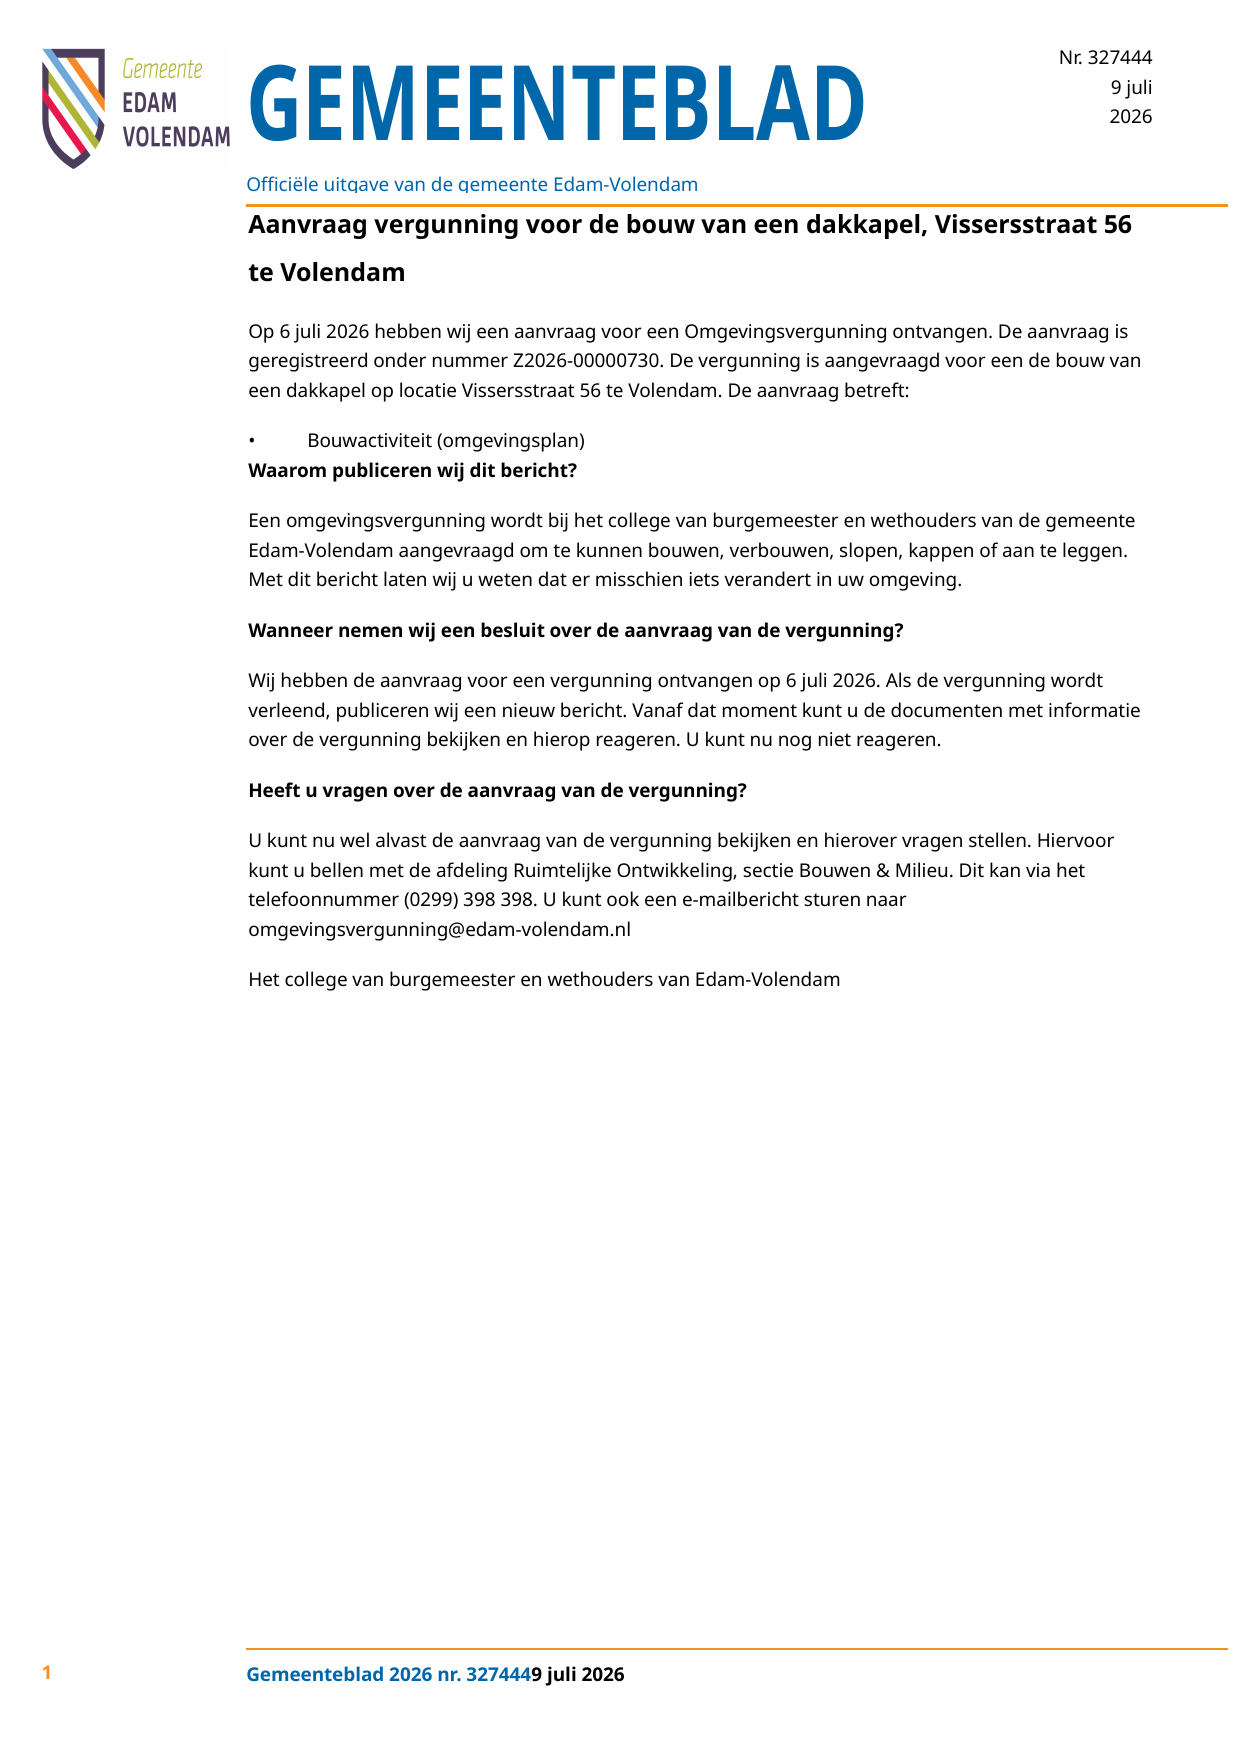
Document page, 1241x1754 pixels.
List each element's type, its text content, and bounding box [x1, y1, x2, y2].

text Aanvraag vergunning voor de bouw van een dakkapel, Vissersstraat 56 te Volendam [248, 207, 1152, 288]
text Op 6 juli 2026 hebben wij een aanvraag voor een Omgevingsvergunning ontvangen. De aanvraag is geregistreerd onder nummer Z2026-00000730. De vergunning is aangevraagd voor een de bouw van een dakkapel op locatie Vissersstraat 56 te Volendam. De aanvraag betreft: [248, 318, 1152, 403]
text Wanneer nemen wij een besluit over de aanvraag van de vergunning? [248, 617, 1152, 643]
text Een omgevingsvergunning wordt bij het college van burgemeester en wethouders van de gemeente Edam-Volendam aangevraagd om te kunnen bouwen, verbouwen, slopen, kappen of aan te leggen. Met dit bericht laten wij u weten dat er misschien iets verandert in uw omgeving. [248, 507, 1152, 592]
picture [41, 47, 231, 172]
text Heeft u vragen over de aanvraag van de vergunning? [248, 777, 1152, 803]
list Bouwactiviteit (omgevingsplan) [248, 427, 1152, 453]
text U kunt nu wel alvast de aanvraag van de vergunning bekijken en hierover vragen stellen. Hiervoor kunt u bellen met de afdeling Ruimtelijke Ontwikkeling, sectie Bouwen & Milieu. Dit kan via het telefoonnummer (0299) 398 398. U kunt ook een e-mailbericht sturen naar omgevingsvergunning@edam-volendam.nl [248, 827, 1152, 942]
text Het college van burgemeester en wethouders van Edam-Volendam [248, 967, 1152, 992]
text Waarom publiceren wij dit bericht? [248, 457, 1152, 483]
text Wij hebben de aanvraag voor een vergunning ontvangen op 6 juli 2026. Als de vergunning wordt verleend, publiceren wij een nieuw bericht. Vanaf dat moment kunt u de documenten met informatie over de vergunning bekijken en hierop reageren. U kunt nu nog niet reageren. [248, 667, 1152, 752]
